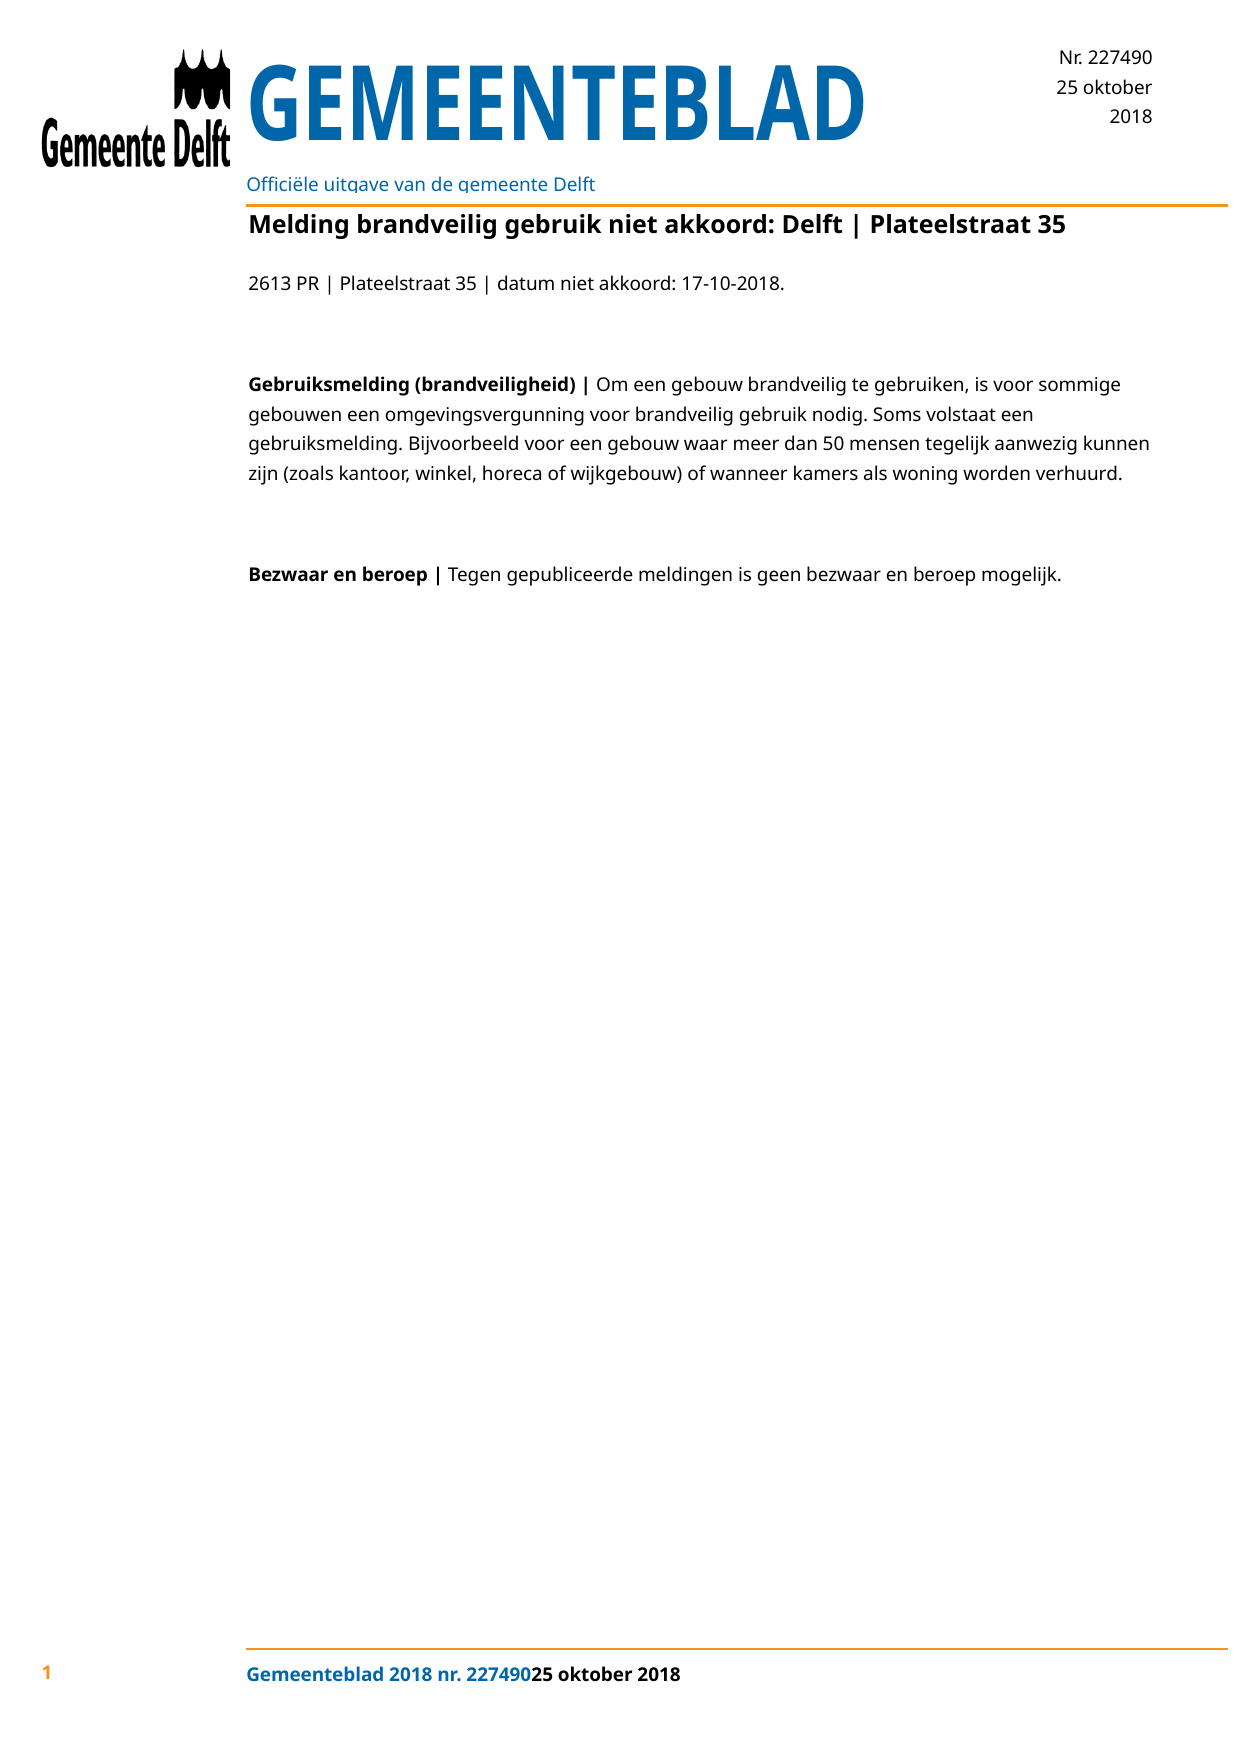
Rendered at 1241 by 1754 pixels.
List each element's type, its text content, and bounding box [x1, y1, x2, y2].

text Bezwaar en beroep | Tegen gepubliceerde meldingen is geen bezwaar en beroep mogelijk. [248, 561, 1152, 586]
picture [41, 47, 231, 172]
text 2613 PR | Plateelstraat 35 | datum niet akkoord: 17-10-2018. [248, 270, 1152, 296]
text Gebruiksmelding (brandveiligheid) | Om een gebouw brandveilig te gebruiken, is voor sommige gebouwen een omgevingsvergunning voor brandveilig gebruik nodig. Soms volstaat een gebruiksmelding. Bijvoorbeeld voor een gebouw waar meer dan 50 mensen tegelijk aanwezig kunnen zijn (zoals kantoor, winkel, horeca of wijkgebouw) of wanneer kamers als woning worden verhuurd. [248, 371, 1152, 486]
text Melding brandveilig gebruik niet akkoord: Delft | Plateelstraat 35 [248, 207, 1152, 241]
